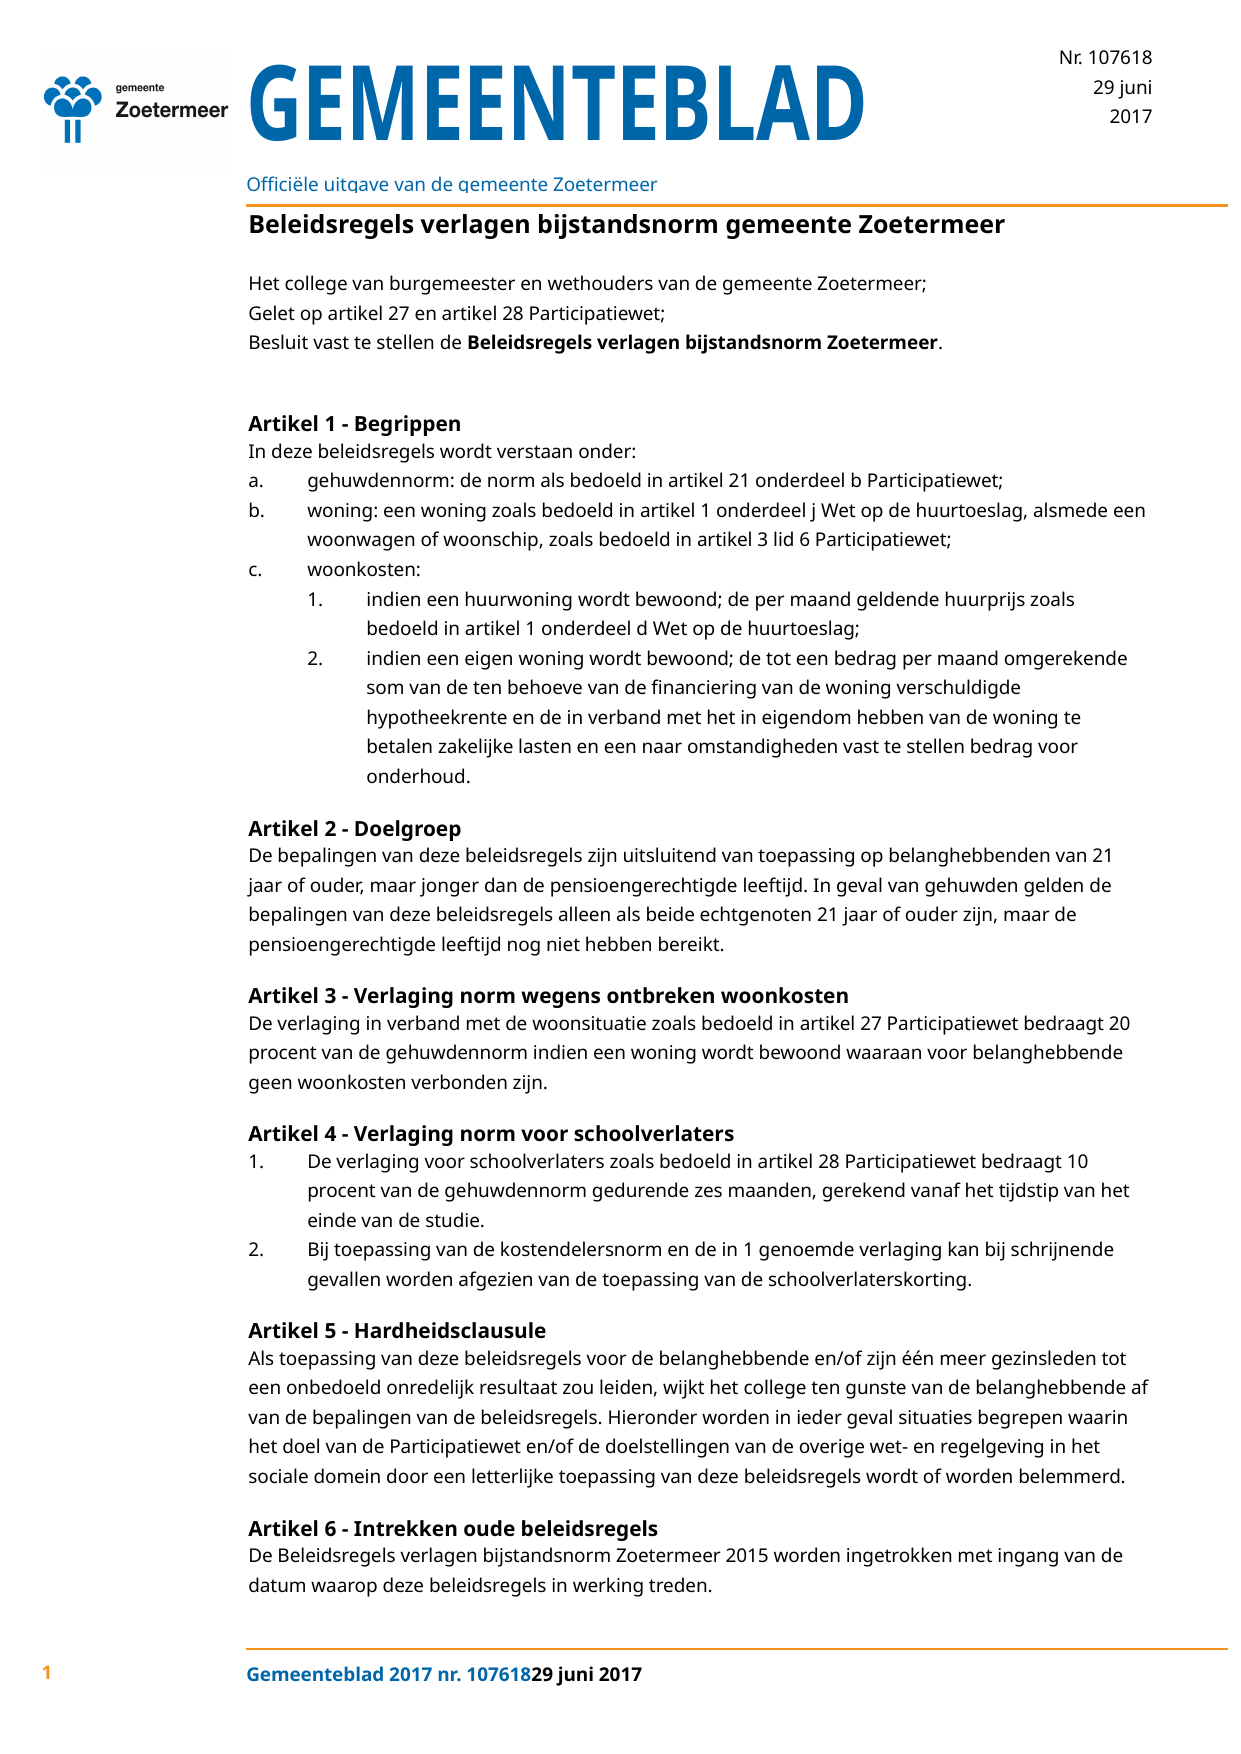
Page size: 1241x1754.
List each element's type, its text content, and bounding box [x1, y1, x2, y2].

list indien een huurwoning wordt bewoond; de per maand geldende huurprijs zoals bedoeld in artikel 1 onderdeel d Wet op de huurtoeslag; [307, 586, 1152, 641]
list indien een eigen woning wordt bewoond; de tot een bedrag per maand omgerekende som van de ten behoeve van de financiering van de woning verschuldigde hypotheekrente en de in verband met het in eigendom hebben van de woning te betalen zakelijke lasten en een naar omstandigheden vast te stellen bedrag voor onderhoud. [307, 645, 1152, 789]
text Artikel 6 - Intrekken oude beleidsregels [248, 1514, 1152, 1542]
text Het college van burgemeester en wethouders van de gemeente Zoetermeer; [248, 270, 1152, 296]
text De verlaging in verband met de woonsituatie zoals bedoeld in artikel 27 Participatiewet bedraagt 20 procent van de gehuwdennorm indien een woning wordt bewoond waaraan voor belanghebbende geen woonkosten verbonden zijn. [248, 1010, 1152, 1095]
text Beleidsregels verlagen bijstandsnorm gemeente Zoetermeer [248, 207, 1152, 241]
text Artikel 1 - Begrippen [248, 409, 1152, 438]
list Bij toepassing van de kostendelersnorm en de in 1 genoemde verlaging kan bij schrijnende gevallen worden afgezien van de toepassing van de schoolverlaterskorting. [248, 1237, 1152, 1292]
text In deze beleidsregels wordt verstaan onder: [248, 438, 1152, 464]
text Artikel 4 - Verlaging norm voor schoolverlaters [248, 1119, 1152, 1148]
text Artikel 3 - Verlaging norm wegens ontbreken woonkosten [248, 981, 1152, 1010]
text Als toepassing van deze beleidsregels voor de belanghebbende en/of zijn één meer gezinsleden tot een onbedoeld onredelijk resultaat zou leiden, wijkt het college ten gunste van de belanghebbende af van de bepalingen van de beleidsregels. Hieronder worden in ieder geval situaties begrepen waarin het doel van de Participatiewet en/of de doelstellingen van de overige wet- en regelgeving in het sociale domein door een letterlijke toepassing van deze beleidsregels wordt of worden belemmerd. [248, 1345, 1152, 1489]
text De Beleidsregels verlagen bijstandsnorm Zoetermeer 2015 worden ingetrokken met ingang van de datum waarop deze beleidsregels in werking treden. [248, 1542, 1152, 1597]
text Artikel 2 - Doelgroep [248, 814, 1152, 842]
list woonkosten: [248, 556, 1152, 582]
list gehuwdennorm: de norm als bedoeld in artikel 21 onderdeel b Participatiewet; [248, 467, 1152, 493]
list woning: een woning zoals bedoeld in artikel 1 onderdeel j Wet op de huurtoeslag, alsmede een woonwagen of woonschip, zoals bedoeld in artikel 3 lid 6 Participatiewet; [248, 497, 1152, 552]
picture [41, 47, 231, 172]
text Artikel 5 - Hardheidsclausule [248, 1317, 1152, 1345]
text De bepalingen van deze beleidsregels zijn uitsluitend van toepassing op belanghebbenden van 21 jaar of ouder, maar jonger dan de pensioengerechtigde leeftijd. In geval van gehuwden gelden de bepalingen van deze beleidsregels alleen als beide echtgenoten 21 jaar of ouder zijn, maar de pensioengerechtigde leeftijd nog niet hebben bereikt. [248, 842, 1152, 957]
text Gelet op artikel 27 en artikel 28 Participatiewet; [248, 300, 1152, 326]
list De verlaging voor schoolverlaters zoals bedoeld in artikel 28 Participatiewet bedraagt 10 procent van de gehuwdennorm gedurende zes maanden, gerekend vanaf het tijdstip van het einde van de studie. [248, 1148, 1152, 1233]
text Besluit vast te stellen de Beleidsregels verlagen bijstandsnorm Zoetermeer. [248, 329, 1152, 355]
